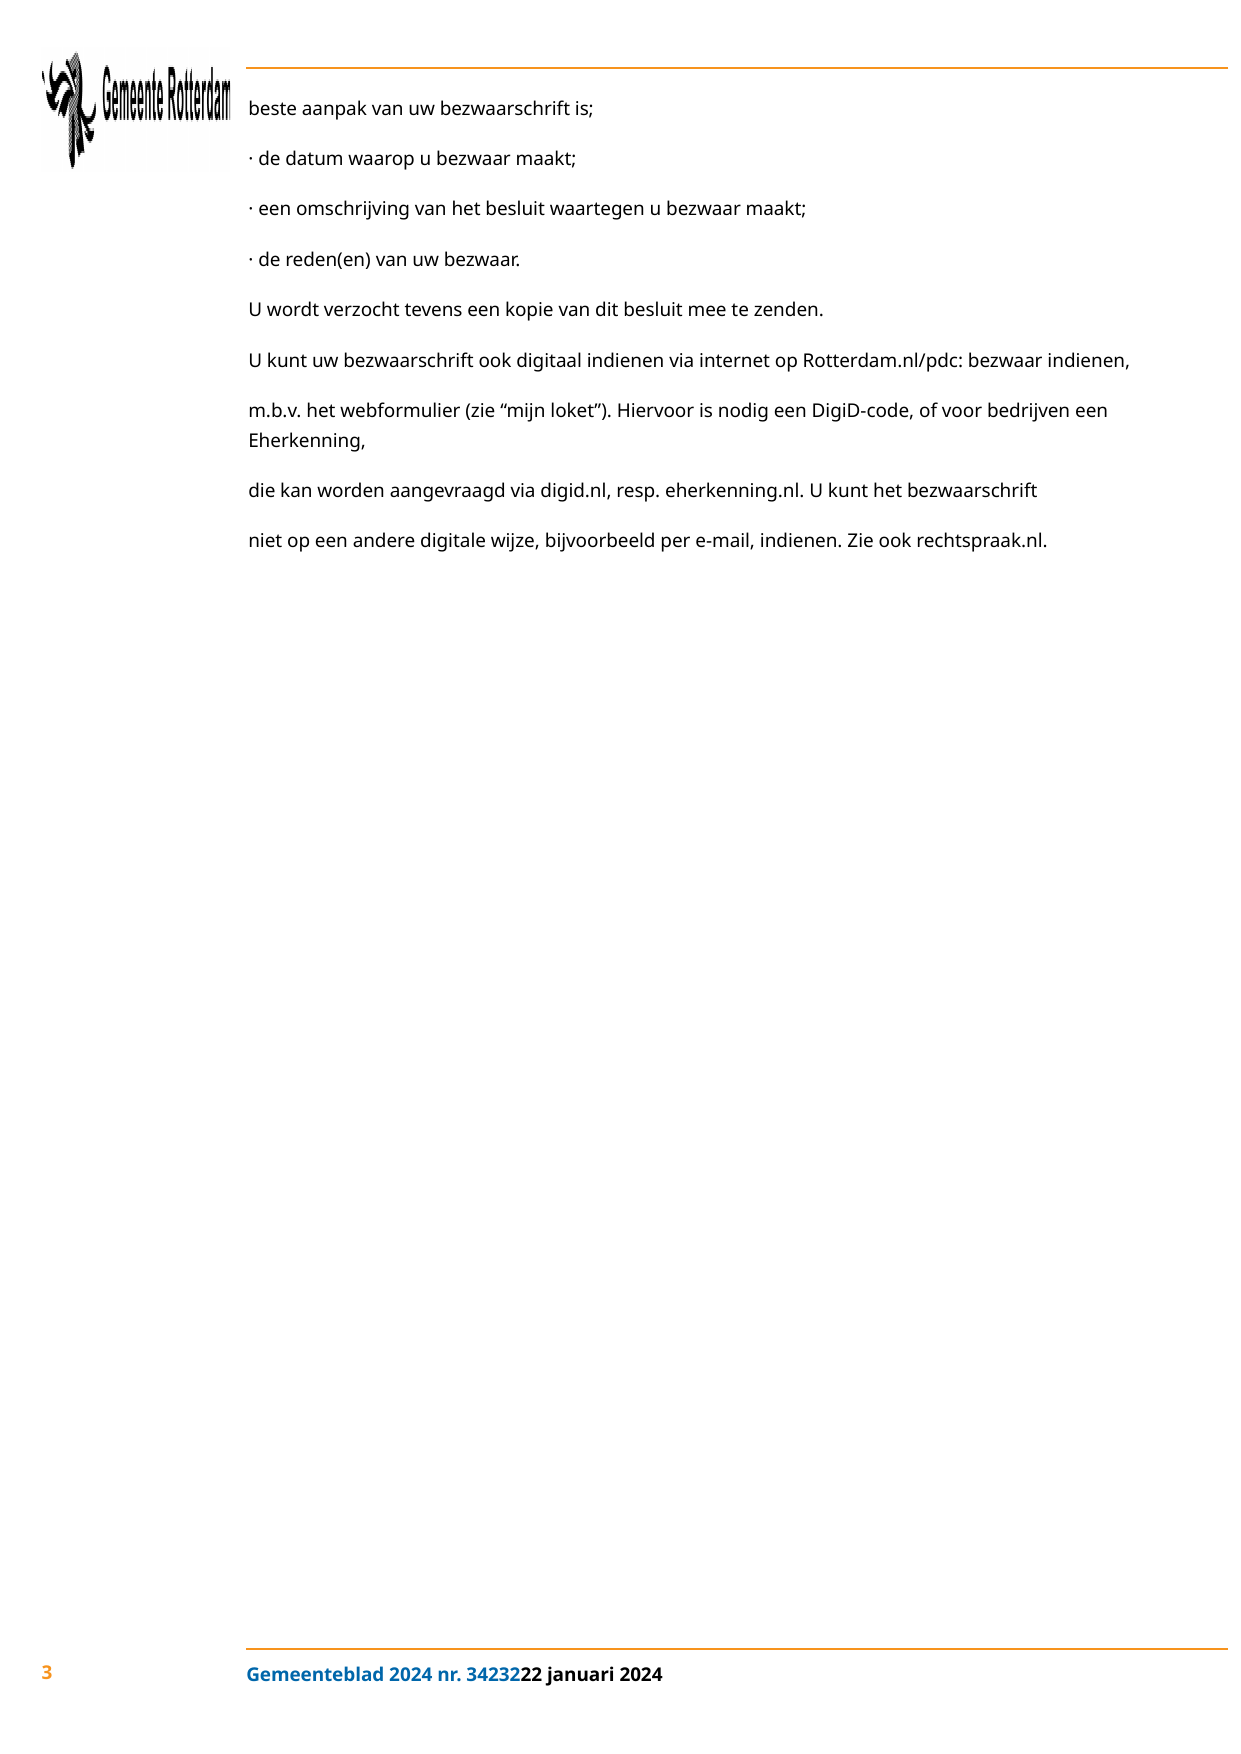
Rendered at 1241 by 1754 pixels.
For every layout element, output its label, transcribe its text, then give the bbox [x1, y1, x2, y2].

text U wordt verzocht tevens een kopie van dit besluit mee te zenden. [248, 296, 1152, 322]
text beste aanpak van uw bezwaarschrift is; [248, 95, 1152, 121]
text · de datum waarop u bezwaar maakt; [248, 145, 1152, 171]
text U kunt uw bezwaarschrift ook digitaal indienen via internet op Rotterdam.nl/pdc: bezwaar indienen, [248, 347, 1152, 373]
text · de reden(en) van uw bezwaar. [248, 246, 1152, 272]
text die kan worden aangevraagd via digid.nl, resp. eherkenning.nl. U kunt het bezwaarschrift [248, 477, 1152, 503]
picture [41, 47, 231, 172]
text niet op een andere digitale wijze, bijvoorbeeld per e-mail, indienen. Zie ook rechtspraak.nl. [248, 528, 1152, 553]
text m.b.v. het webformulier (zie “mijn loket”). Hiervoor is nodig een DigiD-code, of voor bedrijven een Eherkenning, [248, 397, 1152, 453]
text · een omschrijving van het besluit waartegen u bezwaar maakt; [248, 196, 1152, 221]
